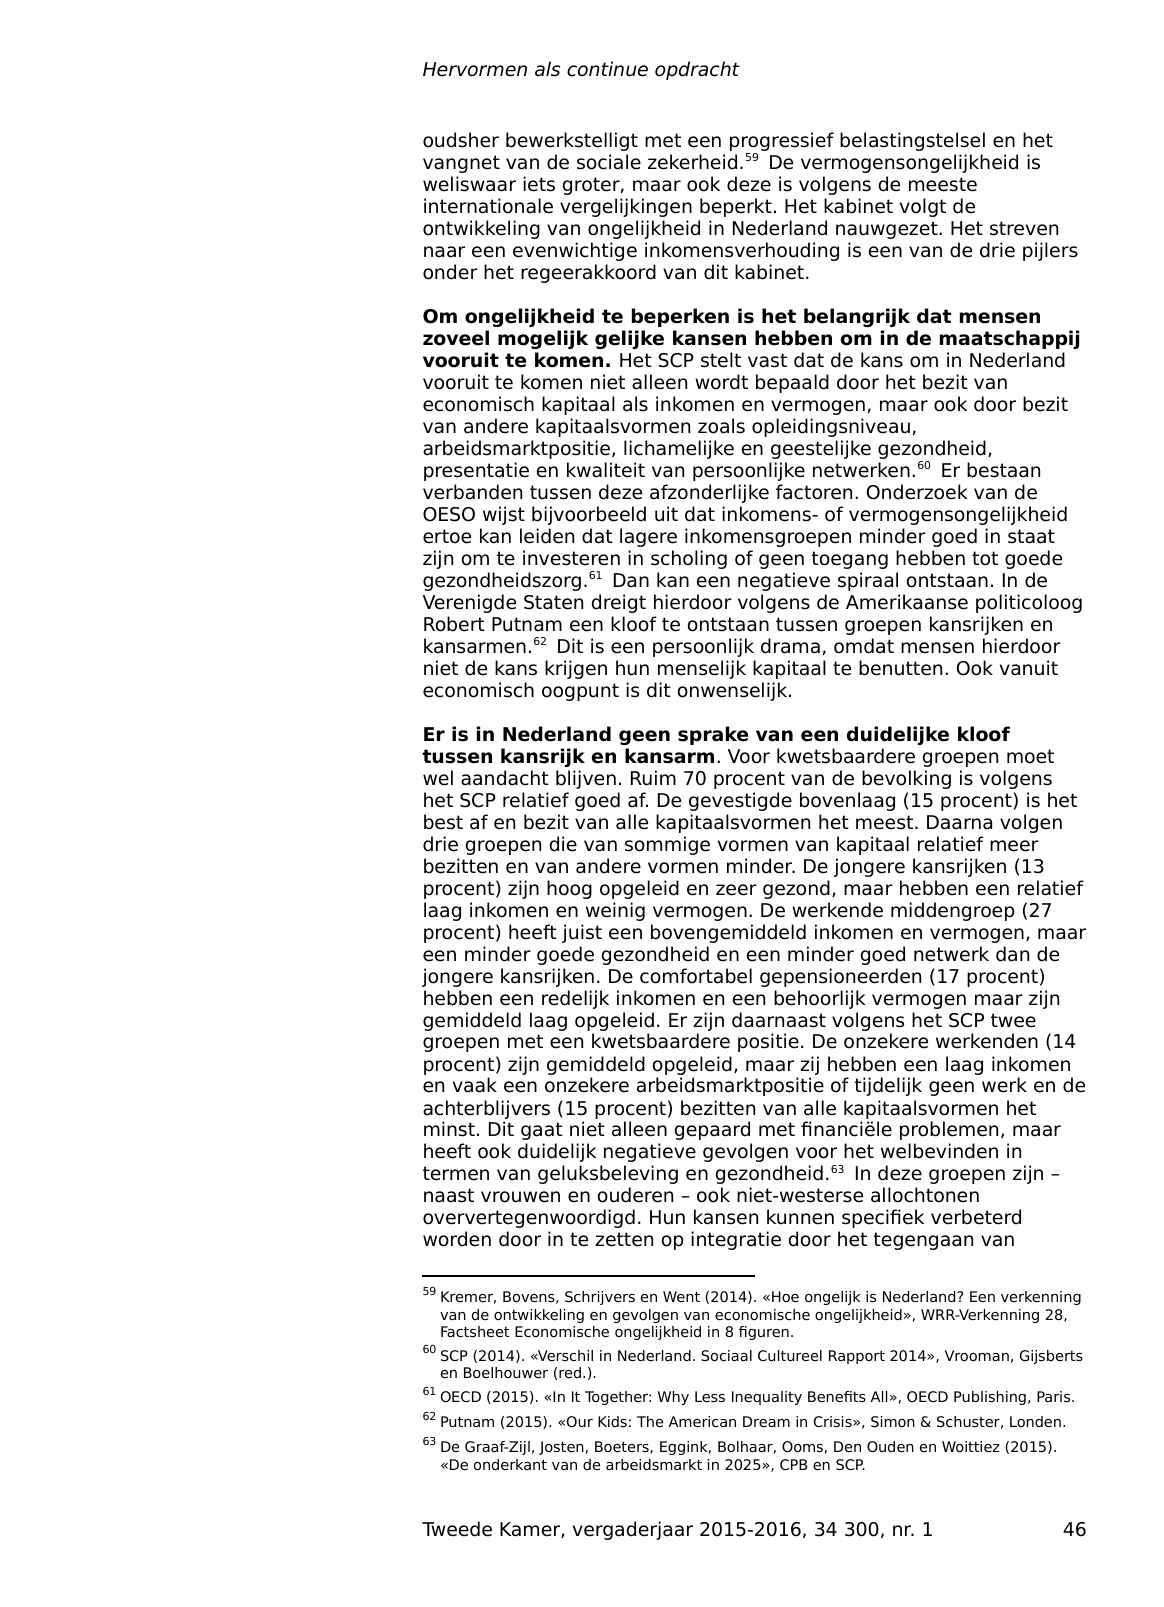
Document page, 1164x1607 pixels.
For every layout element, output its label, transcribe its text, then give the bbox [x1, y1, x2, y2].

text oudsher bewerkstelligt met een progressief belastingstelsel en het vangnet van de sociale zekerheid. De vermogensongelijkheid is weliswaar iets groter, maar ook deze is volgens de meeste internationale vergelijkingen beperkt. Het kabinet volgt de ontwikkeling van ongelijkheid in Nederland nauwgezet. Het streven naar een evenwichtige inkomensverhouding is een van de drie pijlers onder het regeerakkoord van dit kabinet. [422, 130, 1087, 284]
text SCP (2014). «Verschil in Nederland. Sociaal Cultureel Rapport 2014», Vrooman, Gijsberts en Boelhouwer (red.). [422, 1343, 1087, 1382]
text Kremer, Bovens, Schrijvers en Went (2014). «Hoe ongelijk is Nederland? Een verkenning van de ontwikkeling en gevolgen van economische ongelijkheid», WRR-Verkenning 28, Factsheet Economische ongelijkheid in 8 figuren. [422, 1285, 1087, 1341]
text Er is in Nederland geen sprake van een duidelijke kloof tussen kansrijk en kansarm. Voor kwetsbaardere groepen moet wel aandacht blijven. Ruim 70 procent van de bevolking is volgens het SCP relatief goed af. De gevestigde bovenlaag (15 procent) is het best af en bezit van alle kapitaalsvormen het meest. Daarna volgen drie groepen die van sommige vormen van kapitaal relatief meer bezitten en van andere vormen minder. De jongere kansrijken (13 procent) zijn hoog opgeleid en zeer gezond, maar hebben een relatief laag inkomen en weinig vermogen. De werkende middengroep (27 procent) heeft juist een bovengemiddeld inkomen en vermogen, maar een minder goede gezondheid en een minder goed netwerk dan de jongere kansrijken. De comfortabel gepensioneerden (17 procent) hebben een redelijk inkomen en een behoorlijk vermogen maar zijn gemiddeld laag opgeleid. Er zijn daarnaast volgens het SCP twee groepen met een kwetsbaardere positie. De onzekere werkenden (14 procent) zijn gemiddeld opgeleid, maar zij hebben een laag inkomen en vaak een onzekere arbeidsmarktpositie of tijdelijk geen werk en de achterblijvers (15 procent) bezitten van alle kapitaalsvormen het minst. Dit gaat niet alleen gepaard met financiële problemen, maar heeft ook duidelijk negatieve gevolgen voor het welbevinden in termen van geluksbeleving en gezondheid. In deze groepen zijn – naast vrouwen en ouderen – ook niet-westerse allochtonen oververtegenwoordigd. Hun kansen kunnen specifiek verbeterd worden door in te zetten op integratie door het tegengaan van [422, 724, 1087, 1251]
text OECD (2015). «In It Together: Why Less Inequality Benefits All», OECD Publishing, Paris. [422, 1385, 1087, 1407]
text Putnam (2015). «Our Kids: The American Dream in Crisis», Simon & Schuster, Londen. [422, 1410, 1087, 1432]
text De Graaf-Zijl, Josten, Boeters, Eggink, Bolhaar, Ooms, Den Ouden en Woittiez (2015). «De onderkant van de arbeidsmarkt in 2025», CPB en SCP. [422, 1435, 1087, 1474]
text Om ongelijkheid te beperken is het belangrijk dat mensen zoveel mogelijk gelijke kansen hebben om in de maatschappij vooruit te komen. Het SCP stelt vast dat de kans om in Nederland vooruit te komen niet alleen wordt bepaald door het bezit van economisch kapitaal als inkomen en vermogen, maar ook door bezit van andere kapitaalsvormen zoals opleidingsniveau, arbeidsmarktpositie, lichamelijke en geestelijke gezondheid, presentatie en kwaliteit van persoonlijke netwerken. Er bestaan verbanden tussen deze afzonderlijke factoren. Onderzoek van de OESO wijst bijvoorbeeld uit dat inkomens- of vermogensongelijkheid ertoe kan leiden dat lagere inkomensgroepen minder goed in staat zijn om te investeren in scholing of geen toegang hebben tot goede gezondheidszorg. Dan kan een negatieve spiraal ontstaan. In de Verenigde Staten dreigt hierdoor volgens de Amerikaanse politicoloog Robert Putnam een kloof te ontstaan tussen groepen kansrijken en kansarmen. Dit is een persoonlijk drama, omdat mensen hierdoor niet de kans krijgen hun menselijk kapitaal te benutten. Ook vanuit economisch oogpunt is dit onwenselijk. [422, 306, 1087, 702]
